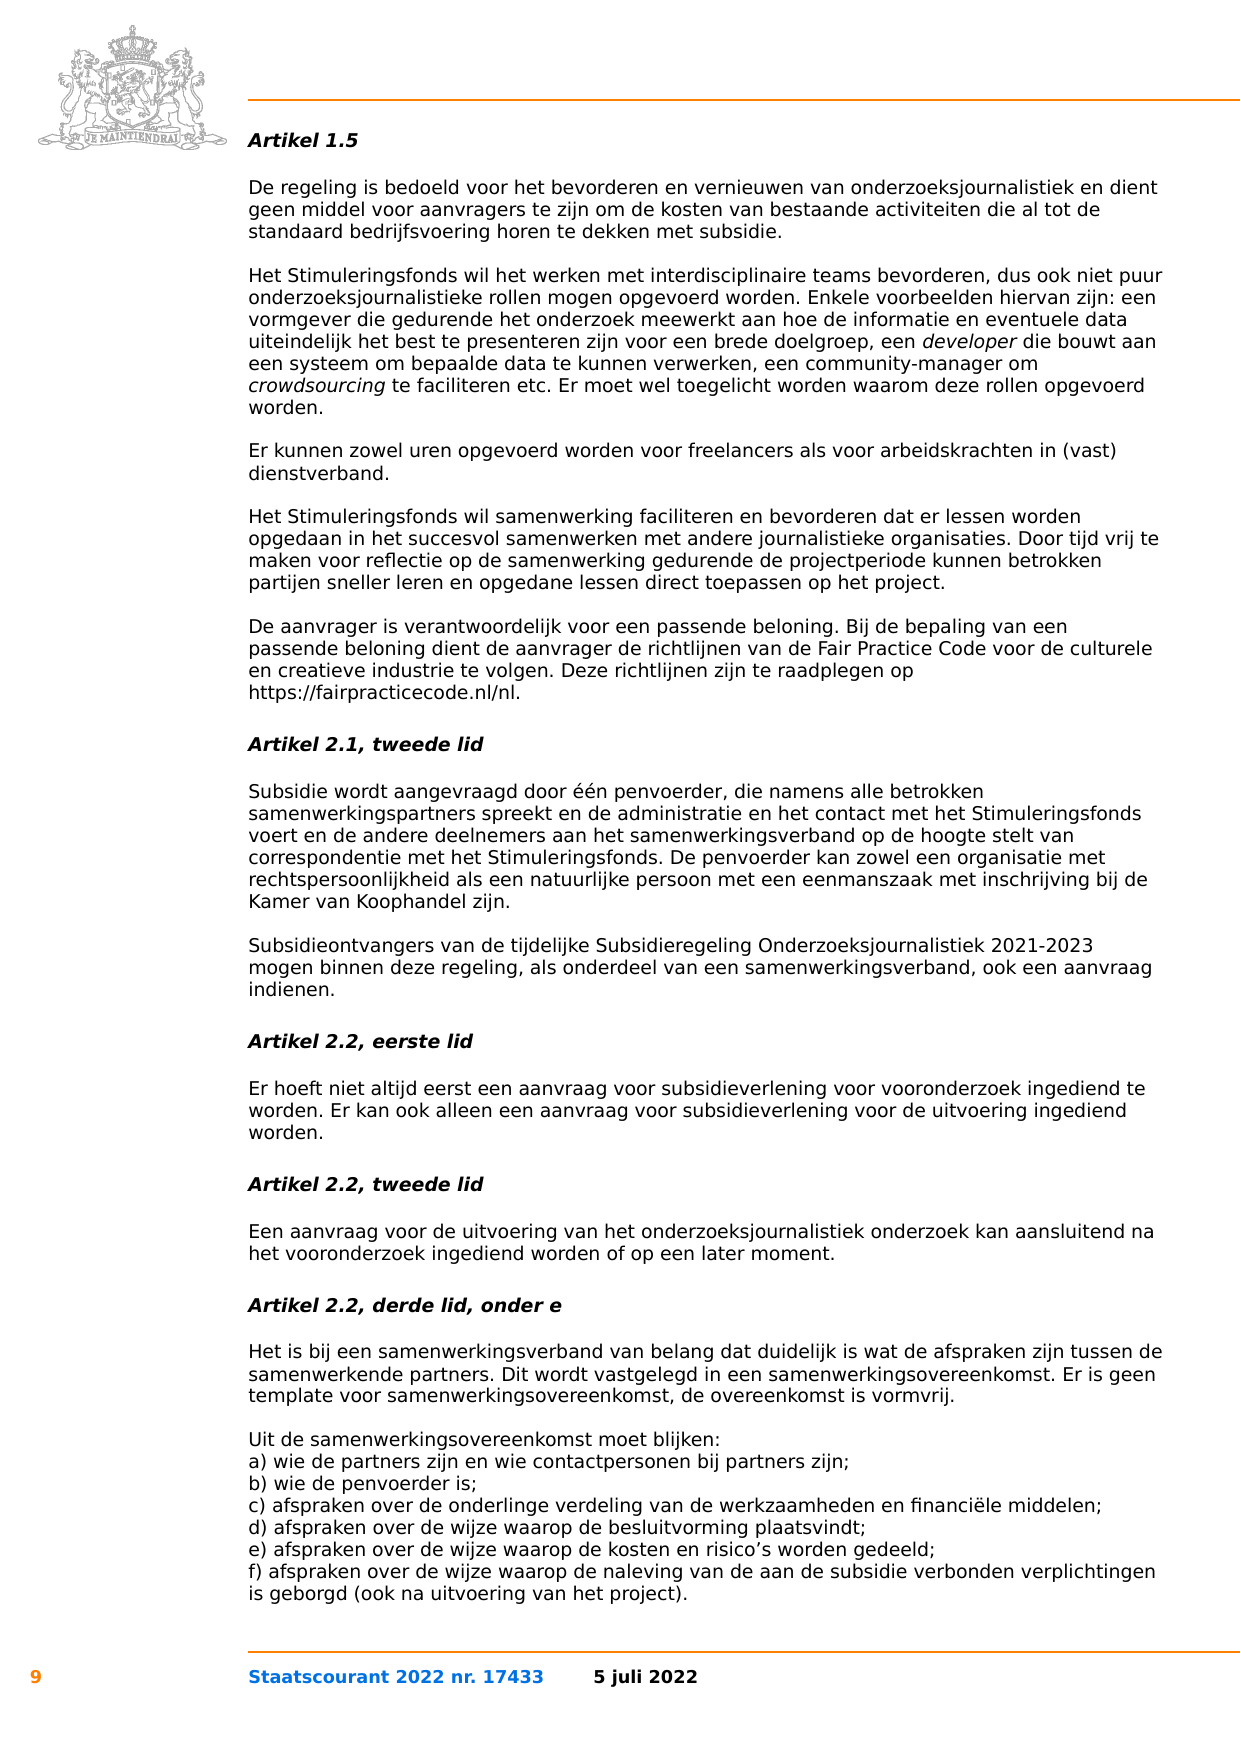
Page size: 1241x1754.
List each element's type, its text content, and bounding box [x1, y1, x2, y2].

text f) afspraken over de wijze waarop de naleving van de aan de subsidie verbonden verplichtingen is geborgd (ook na uitvoering van het project). [248, 1561, 1163, 1605]
subtitle Artikel 2.1, tweede lid [248, 734, 1163, 756]
text De regeling is bedoeld voor het bevorderen en vernieuwen van onderzoeksjournalistiek en dient geen middel voor aanvragers te zijn om de kosten van bestaande activiteiten die al tot de standaard bedrijfsvoering horen te dekken met subsidie. [248, 177, 1163, 243]
subtitle Artikel 2.2, tweede lid [248, 1173, 1163, 1196]
subtitle Artikel 1.5 [248, 130, 1163, 152]
text c) afspraken over de onderlinge verdeling van de werkzaamheden en financiële middelen; [248, 1495, 1163, 1517]
text Het Stimuleringsfonds wil het werken met interdisciplinaire teams bevorderen, dus ook niet puur onderzoeksjournalistieke rollen mogen opgevoerd worden. Enkele voorbeelden hiervan zijn: een vormgever die gedurende het onderzoek meewerkt aan hoe de informatie en eventuele data uiteindelijk het best te presenteren zijn voor een brede doelgroep, een developer die bouwt aan een systeem om bepaalde data te kunnen verwerken, een community-manager om crowdsourcing te faciliteren etc. Er moet wel toegelicht worden waarom deze rollen opgevoerd worden. [248, 265, 1163, 418]
text e) afspraken over de wijze waarop de kosten en risico’s worden gedeeld; [248, 1539, 1163, 1561]
text d) afspraken over de wijze waarop de besluitvorming plaatsvindt; [248, 1517, 1163, 1539]
subtitle Artikel 2.2, eerste lid [248, 1031, 1163, 1053]
picture [38, 25, 227, 150]
subtitle Artikel 2.2, derde lid, onder e [248, 1294, 1163, 1316]
text Een aanvraag voor de uitvoering van het onderzoeksjournalistiek onderzoek kan aansluitend na het vooronderzoek ingediend worden of op een later moment. [248, 1221, 1163, 1264]
text Er hoeft niet altijd eerst een aanvraag voor subsidieverlening voor vooronderzoek ingediend te worden. Er kan ook alleen een aanvraag voor subsidieverlening voor de uitvoering ingediend worden. [248, 1078, 1163, 1143]
text Subsidie wordt aangevraagd door één penvoerder, die namens alle betrokken samenwerkingspartners spreekt en de administratie en het contact met het Stimuleringsfonds voert en de andere deelnemers aan het samenwerkingsverband op de hoogte stelt van correspondentie met het Stimuleringsfonds. De penvoerder kan zowel een organisatie met rechtspersoonlijkheid als een natuurlijke persoon met een eenmanszaak met inschrijving bij de Kamer van Koophandel zijn. [248, 781, 1163, 913]
text Uit de samenwerkingsovereenkomst moet blijken: [248, 1429, 1163, 1451]
text Er kunnen zowel uren opgevoerd worden voor freelancers als voor arbeidskrachten in (vast) dienstverband. [248, 440, 1163, 484]
text Het is bij een samenwerkingsverband van belang dat duidelijk is wat de afspraken zijn tussen de samenwerkende partners. Dit wordt vastgelegd in een samenwerkingsovereenkomst. Er is geen template voor samenwerkingsovereenkomst, de overeenkomst is vormvrij. [248, 1341, 1163, 1407]
text Het Stimuleringsfonds wil samenwerking faciliteren en bevorderen dat er lessen worden opgedaan in het succesvol samenwerken met andere journalistieke organisaties. Door tijd vrij te maken voor reflectie op de samenwerking gedurende de projectperiode kunnen betrokken partijen sneller leren en opgedane lessen direct toepassen op het project. [248, 506, 1163, 594]
text b) wie de penvoerder is; [248, 1473, 1163, 1495]
text a) wie de partners zijn en wie contactpersonen bij partners zijn; [248, 1451, 1163, 1473]
text Subsidieontvangers van de tijdelijke Subsidieregeling Onderzoeksjournalistiek 2021-2023 mogen binnen deze regeling, als onderdeel van een samenwerkingsverband, ook een aanvraag indienen. [248, 935, 1163, 1001]
text De aanvrager is verantwoordelijk voor een passende beloning. Bij de bepaling van een passende beloning dient de aanvrager de richtlijnen van de Fair Practice Code voor de culturele en creatieve industrie te volgen. Deze richtlijnen zijn te raadplegen op https://fairpracticecode.nl/nl. [248, 616, 1163, 704]
